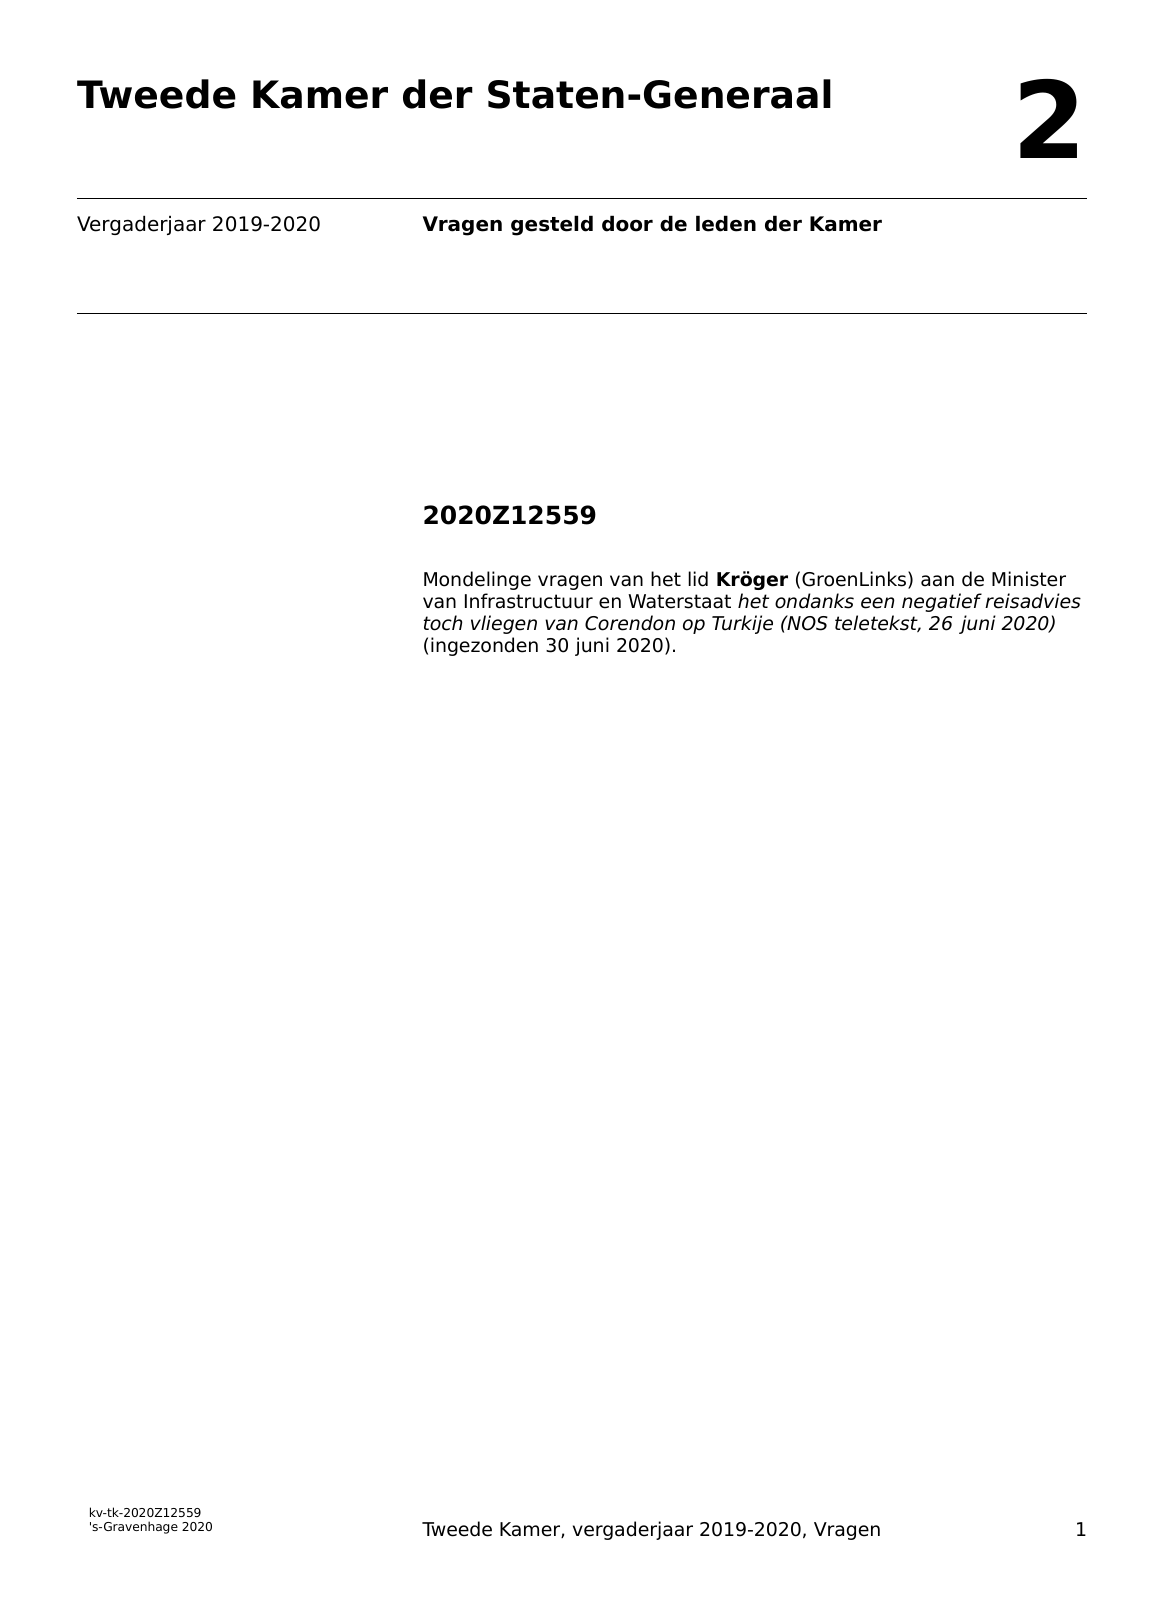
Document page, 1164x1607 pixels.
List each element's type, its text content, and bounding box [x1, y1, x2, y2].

text Mondelinge vragen van het lid Kröger (GroenLinks) aan de Minister van Infrastructuur en Waterstaat het ondanks een negatief reisadvies toch vliegen van Corendon op Turkije (NOS teletekst, 26 juni 2020) (ingezonden 30 juni 2020). [422, 569, 1087, 657]
table_header Tweede Kamer der Staten-Generaal [77, 59, 886, 198]
text 2020Z12559 [422, 501, 1087, 531]
table_cell Vergaderjaar 2019-2020 [77, 199, 422, 313]
text kv-tk-2020Z12559 [88, 1506, 323, 1520]
table_header 2 [886, 59, 1087, 198]
table_cell Vragen gesteld door de leden der Kamer [422, 199, 1087, 313]
text 's-Gravenhage 2020 [88, 1520, 323, 1534]
